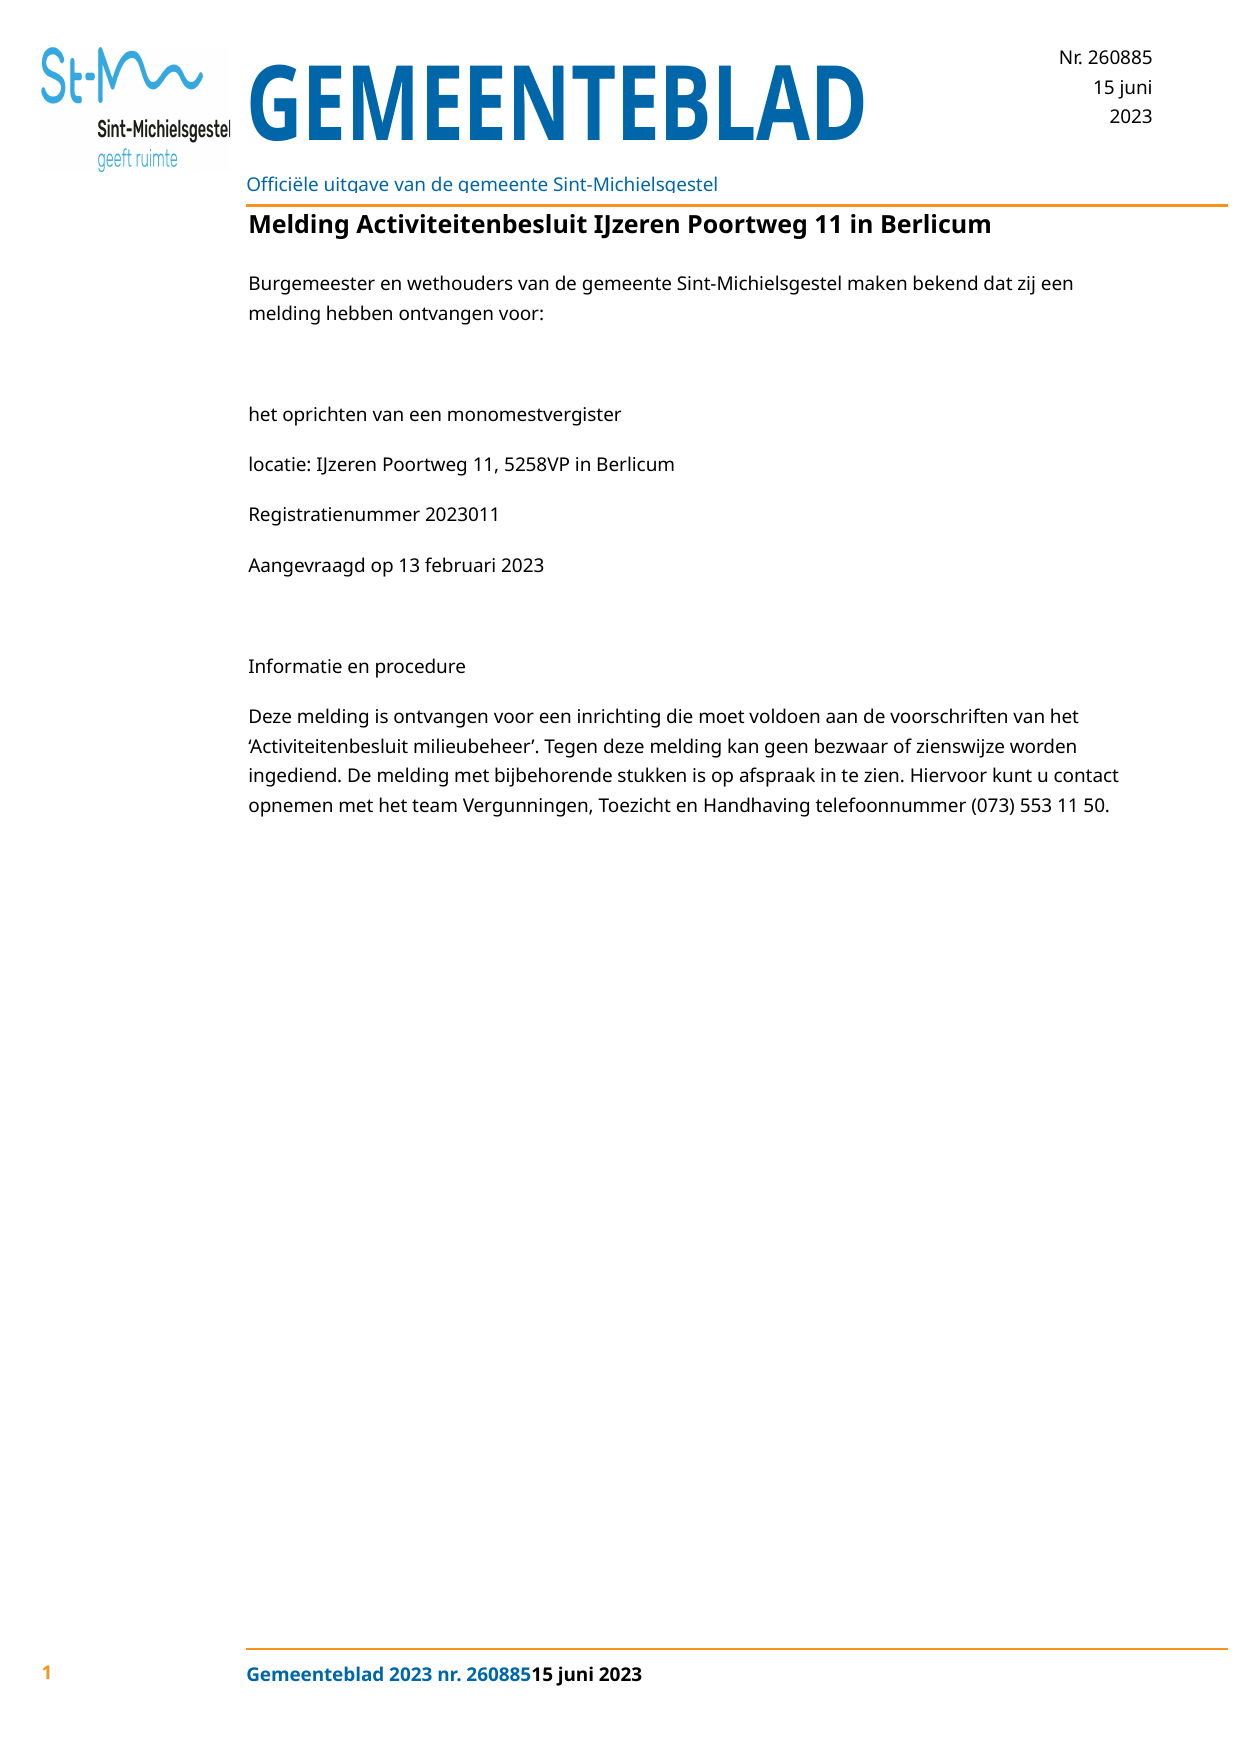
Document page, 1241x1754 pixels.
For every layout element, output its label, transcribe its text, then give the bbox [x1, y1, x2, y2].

text Melding Activiteitenbesluit IJzeren Poortweg 11 in Berlicum [248, 207, 1152, 241]
text Registratienummer 2023011 [248, 502, 1152, 527]
text Aangevraagd op 13 februari 2023 [248, 552, 1152, 578]
text Burgemeester en wethouders van de gemeente Sint-Michielsgestel maken bekend dat zij een melding hebben ontvangen voor: [248, 270, 1152, 326]
text Informatie en procedure [248, 653, 1152, 678]
text Deze melding is ontvangen voor een inrichting die moet voldoen aan de voorschriften van het ‘Activiteitenbesluit milieubeheer’. Tegen deze melding kan geen bezwaar of zienswijze worden ingediend. De melding met bijbehorende stukken is op afspraak in te zien. Hiervoor kunt u contact opnemen met het team Vergunningen, Toezicht en Handhaving telefoonnummer (073) 553 11 50. [248, 703, 1152, 818]
picture [41, 47, 231, 172]
text locatie: IJzeren Poortweg 11, 5258VP in Berlicum [248, 451, 1152, 477]
text het oprichten van een monomestvergister [248, 401, 1152, 426]
